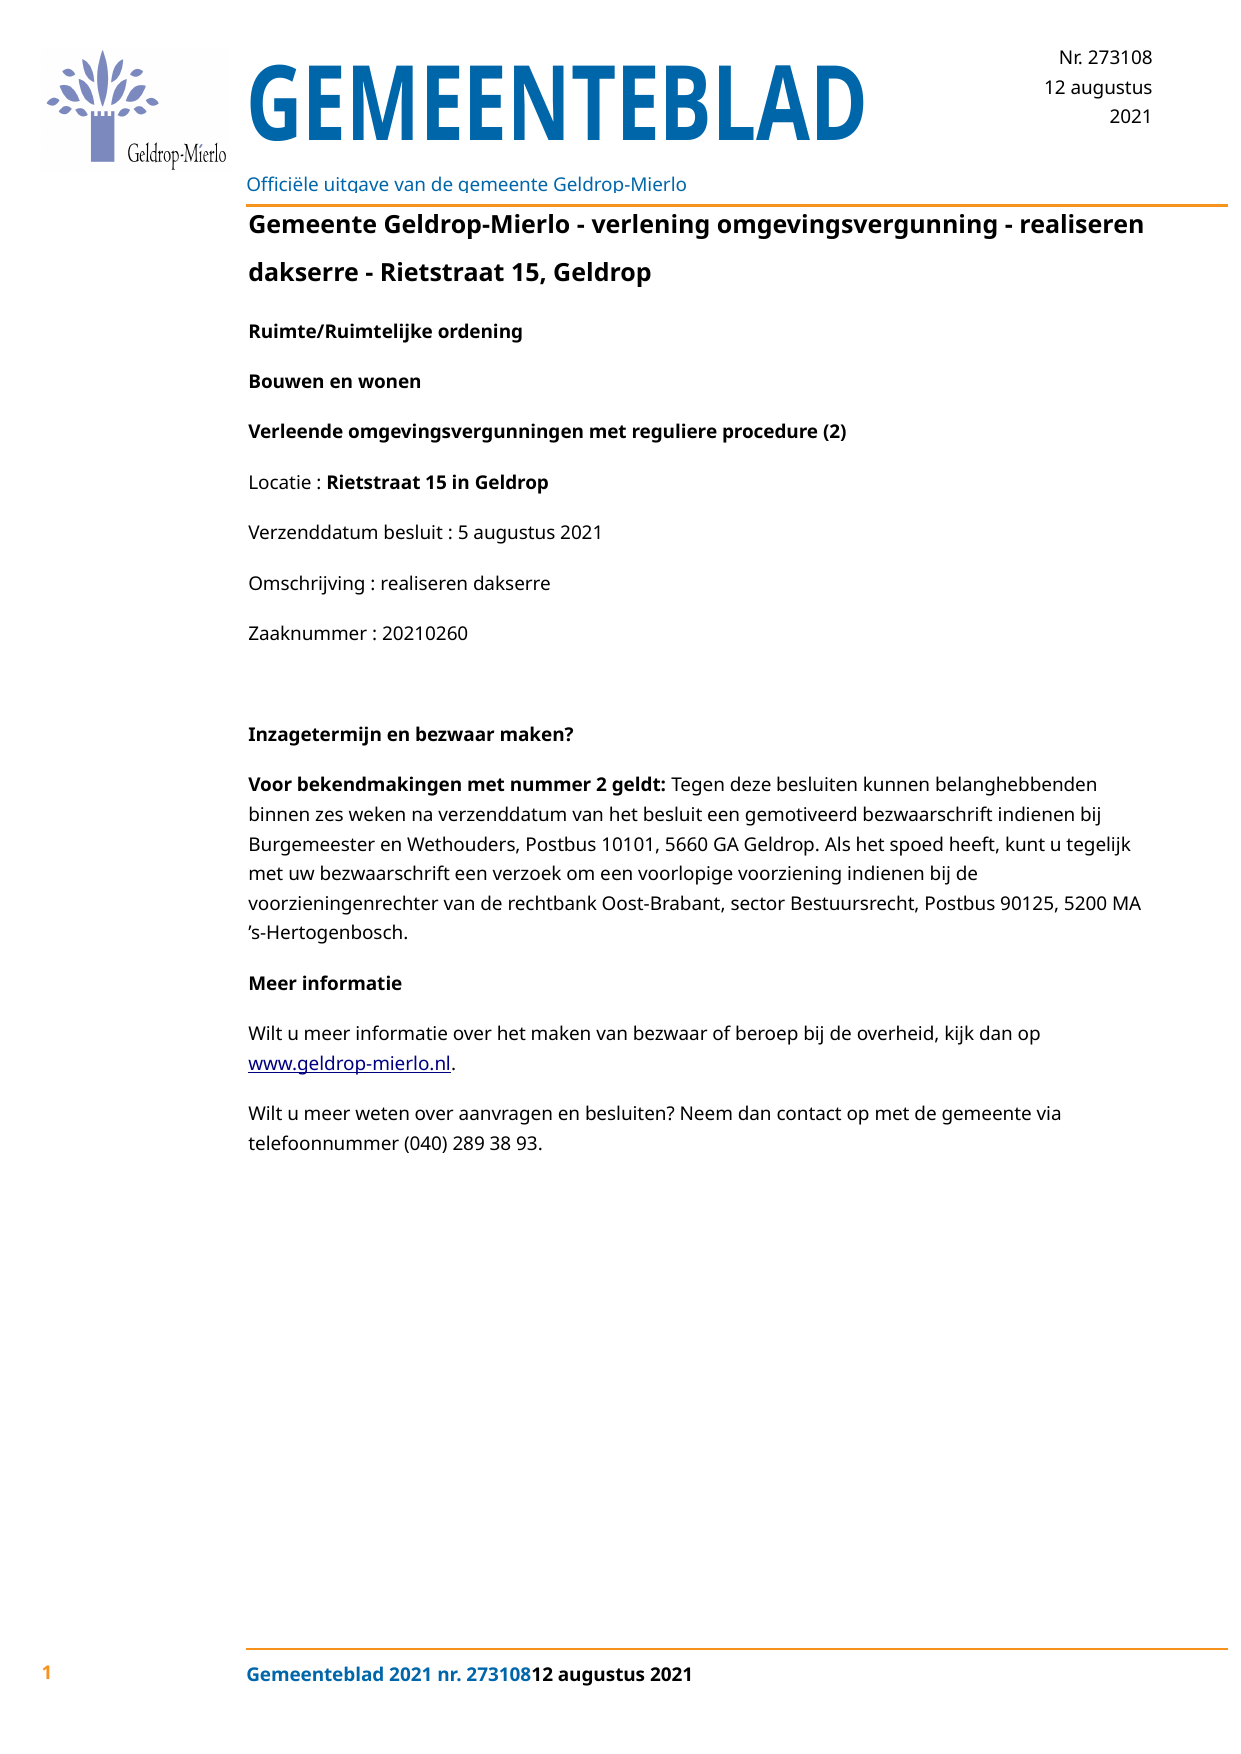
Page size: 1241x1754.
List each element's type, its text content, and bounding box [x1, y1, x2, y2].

text Gemeente Geldrop-Mierlo - verlening omgevingsvergunning - realiseren dakserre - Rietstraat 15, Geldrop [248, 207, 1152, 288]
text Zaaknummer : 20210260 [248, 620, 1152, 646]
picture [41, 47, 231, 172]
text Omschrijving : realiseren dakserre [248, 570, 1152, 596]
text Ruimte/Ruimtelijke ordening [248, 318, 1152, 344]
text Inzagetermijn en bezwaar maken? [248, 721, 1152, 747]
text Wilt u meer informatie over het maken van bezwaar of beroep bij de overheid, kijk dan op www.geldrop-mierlo.nl. [248, 1020, 1152, 1076]
text Wilt u meer weten over aanvragen en besluiten? Neem dan contact op met de gemeente via telefoonnummer (040) 289 38 93. [248, 1100, 1152, 1156]
text Verzenddatum besluit : 5 augustus 2021 [248, 519, 1152, 545]
text Locatie : Rietstraat 15 in Geldrop [248, 469, 1152, 495]
text Bouwen en wonen [248, 368, 1152, 394]
text Meer informatie [248, 970, 1152, 996]
text Voor bekendmakingen met nummer 2 geldt: Tegen deze besluiten kunnen belanghebbenden binnen zes weken na verzenddatum van het besluit een gemotiveerd bezwaarschrift indienen bij Burgemeester en Wethouders, Postbus 10101, 5660 GA Geldrop. Als het spoed heeft, kunt u tegelijk met uw bezwaarschrift een verzoek om een voorlopige voorziening indienen bij de voorzieningenrechter van de rechtbank Oost-Brabant, sector Bestuursrecht, Postbus 90125, 5200 MA ’s-Hertogenbosch. [248, 772, 1152, 945]
text Verleende omgevingsvergunningen met reguliere procedure (2) [248, 419, 1152, 444]
